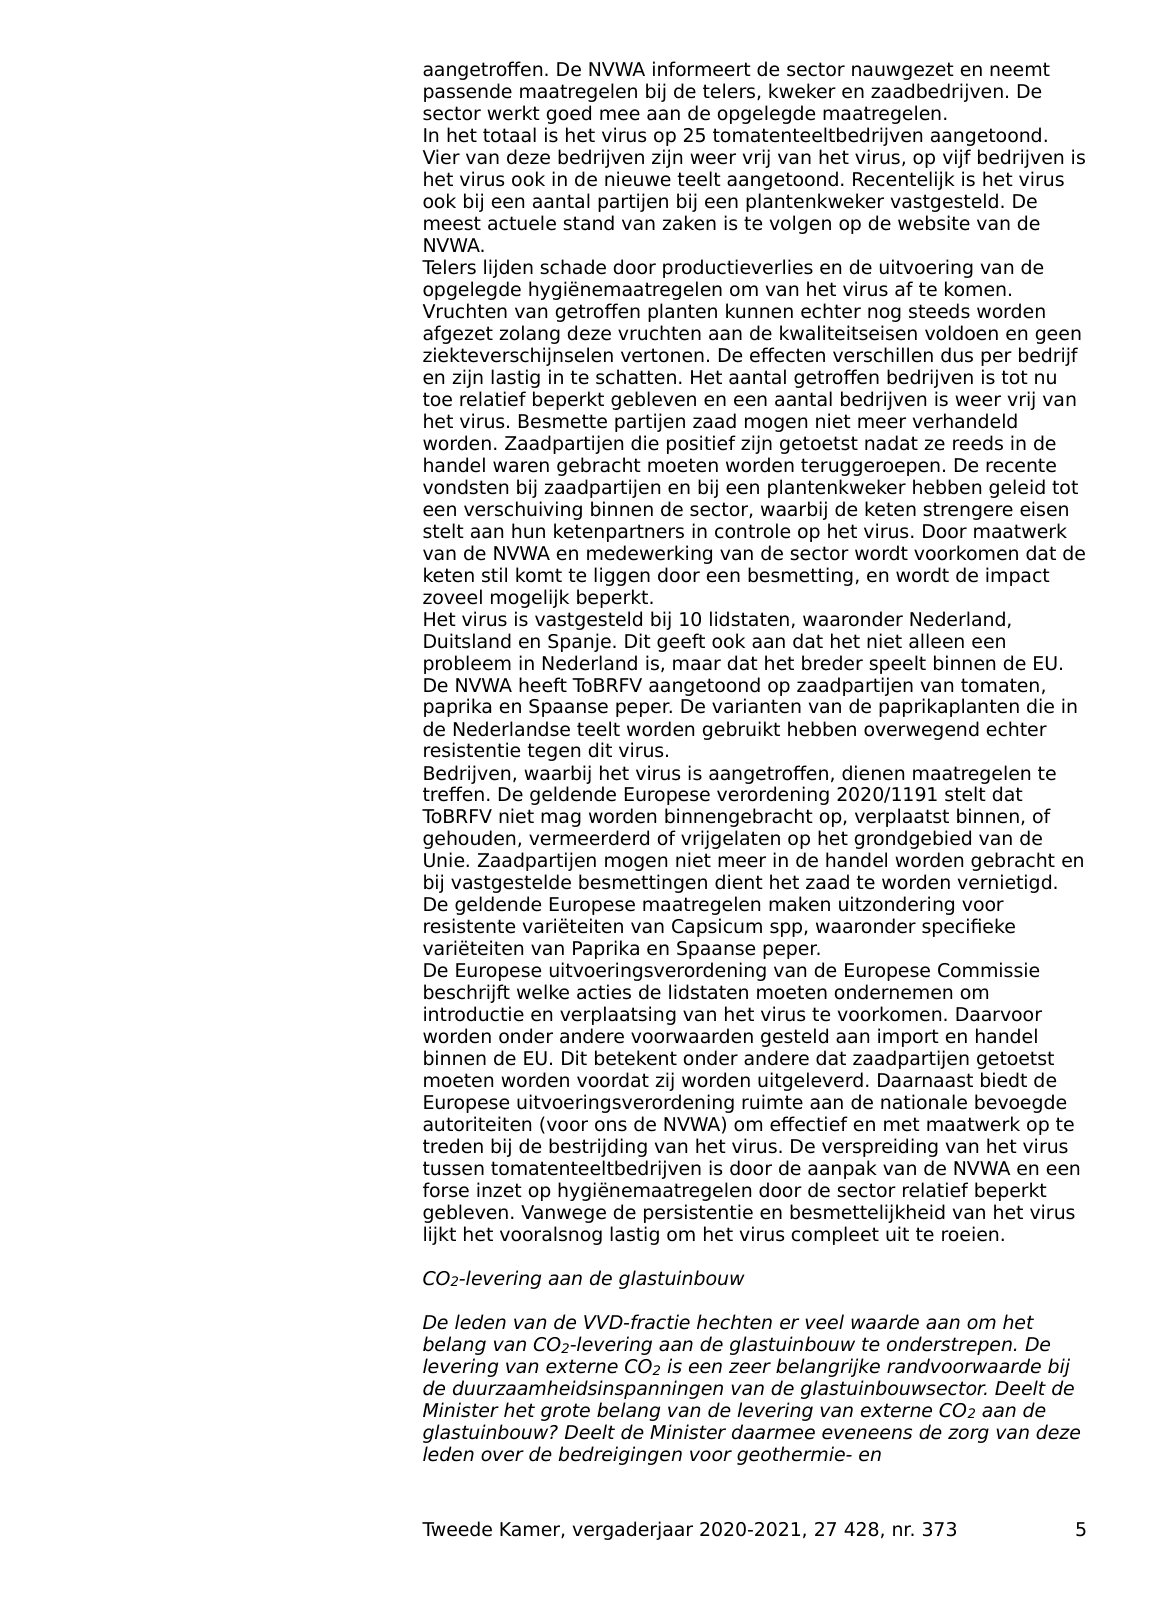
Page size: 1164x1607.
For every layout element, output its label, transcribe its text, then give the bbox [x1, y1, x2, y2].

text De NVWA heeft ToBRFV aangetoond op zaadpartijen van tomaten, paprika en Spaanse peper. De varianten van de paprikaplanten die in de Nederlandse teelt worden gebruikt hebben overwegend echter resistentie tegen dit virus. [422, 674, 1087, 762]
text De leden van de VVD-fractie hechten er veel waarde aan om het belang van CO2-levering aan de glastuinbouw te onderstrepen. De levering van externe CO2 is een zeer belangrijke randvoorwaarde bij de duurzaamheidsinspanningen van de glastuinbouwsector. Deelt de Minister het grote belang van de levering van externe CO2 aan de glastuinbouw? Deelt de Minister daarmee eveneens de zorg van deze leden over de bedreigingen voor geothermie- en [422, 1312, 1087, 1466]
subtitle CO2-levering aan de glastuinbouw [422, 1268, 1087, 1290]
text De Europese uitvoeringsverordening van de Europese Commissie beschrijft welke acties de lidstaten moeten ondernemen om introductie en verplaatsing van het virus te voorkomen. Daarvoor worden onder andere voorwaarden gesteld aan import en handel binnen de EU. Dit betekent onder andere dat zaadpartijen getoetst moeten worden voordat zij worden uitgeleverd. Daarnaast biedt de Europese uitvoeringsverordening ruimte aan de nationale bevoegde autoriteiten (voor ons de NVWA) om effectief en met maatwerk op te treden bij de bestrijding van het virus. De verspreiding van het virus tussen tomatenteeltbedrijven is door de aanpak van de NVWA en een forse inzet op hygiënemaatregelen door de sector relatief beperkt gebleven. Vanwege de persistentie en besmettelijkheid van het virus lijkt het vooralsnog lastig om het virus compleet uit te roeien. [422, 960, 1087, 1246]
text Bedrijven, waarbij het virus is aangetroffen, dienen maatregelen te treffen. De geldende Europese verordening 2020/1191 stelt dat ToBRFV niet mag worden binnengebracht op, verplaatst binnen, of gehouden, vermeerderd of vrijgelaten op het grondgebied van de Unie. Zaadpartijen mogen niet meer in de handel worden gebracht en bij vastgestelde besmettingen dient het zaad te worden vernietigd. De geldende Europese maatregelen maken uitzondering voor resistente variëteiten van Capsicum spp, waaronder specifieke variëteiten van Paprika en Spaanse peper. [422, 762, 1087, 960]
text Telers lijden schade door productieverlies en de uitvoering van de opgelegde hygiënemaatregelen om van het virus af te komen. Vruchten van getroffen planten kunnen echter nog steeds worden afgezet zolang deze vruchten aan de kwaliteitseisen voldoen en geen ziekteverschijnselen vertonen. De effecten verschillen dus per bedrijf en zijn lastig in te schatten. Het aantal getroffen bedrijven is tot nu toe relatief beperkt gebleven en een aantal bedrijven is weer vrij van het virus. Besmette partijen zaad mogen niet meer verhandeld worden. Zaadpartijen die positief zijn getoetst nadat ze reeds in de handel waren gebracht moeten worden teruggeroepen. De recente vondsten bij zaadpartijen en bij een plantenkweker hebben geleid tot een verschuiving binnen de sector, waarbij de keten strengere eisen stelt aan hun ketenpartners in controle op het virus. Door maatwerk van de NVWA en medewerking van de sector wordt voorkomen dat de keten stil komt te liggen door een besmetting, en wordt de impact zoveel mogelijk beperkt. [422, 257, 1087, 608]
text aangetroffen. De NVWA informeert de sector nauwgezet en neemt passende maatregelen bij de telers, kweker en zaadbedrijven. De sector werkt goed mee aan de opgelegde maatregelen. [422, 59, 1087, 125]
text Het virus is vastgesteld bij 10 lidstaten, waaronder Nederland, Duitsland en Spanje. Dit geeft ook aan dat het niet alleen een probleem in Nederland is, maar dat het breder speelt binnen de EU. [422, 608, 1087, 674]
text In het totaal is het virus op 25 tomatenteeltbedrijven aangetoond. Vier van deze bedrijven zijn weer vrij van het virus, op vijf bedrijven is het virus ook in de nieuwe teelt aangetoond. Recentelijk is het virus ook bij een aantal partijen bij een plantenkweker vastgesteld. De meest actuele stand van zaken is te volgen op de website van de NVWA. [422, 125, 1087, 257]
